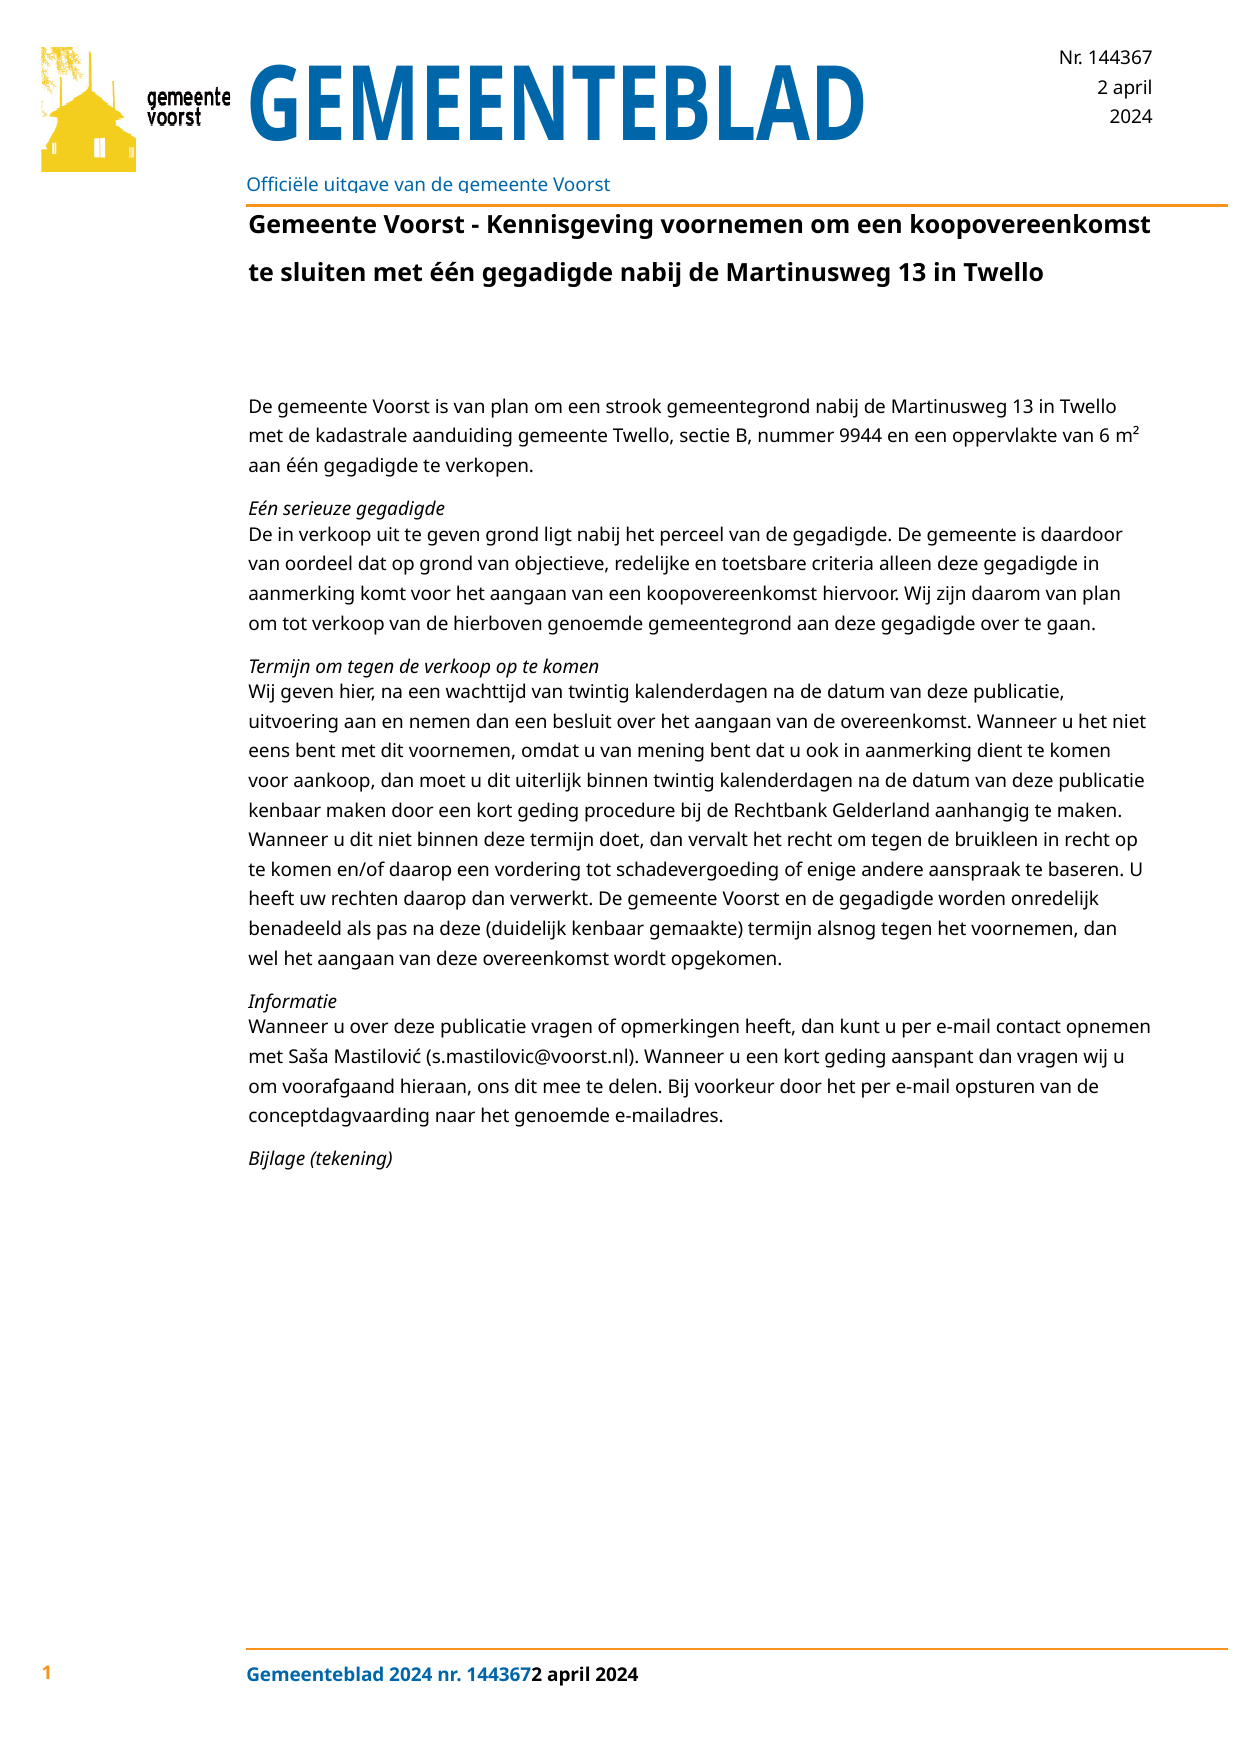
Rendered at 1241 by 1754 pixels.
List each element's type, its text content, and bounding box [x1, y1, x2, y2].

text Eén serieuze gegadigde [248, 495, 1152, 521]
text Wij geven hier, na een wachttijd van twintig kalenderdagen na de datum van deze publicatie, uitvoering aan en nemen dan een besluit over het aangaan van de overeenkomst. Wanneer u het niet eens bent met dit voornemen, omdat u van mening bent dat u ook in aanmerking dient te komen voor aankoop, dan moet u dit uiterlijk binnen twintig kalenderdagen na de datum van deze publicatie kenbaar maken door een kort geding procedure bij de Rechtbank Gelderland aanhangig te maken. Wanneer u dit niet binnen deze termijn doet, dan vervalt het recht om tegen de bruikleen in recht op te komen en/of daarop een vordering tot schadevergoeding of enige andere aanspraak te baseren. U heeft uw rechten daarop dan verwerkt. De gemeente Voorst en de gegadigde worden onredelijk benadeeld als pas na deze (duidelijk kenbaar gemaakte) termijn alsnog tegen het voornemen, dan wel het aangaan van deze overeenkomst wordt opgekomen. [248, 678, 1152, 971]
text Termijn om tegen de verkoop op te komen [248, 653, 1152, 678]
picture [41, 47, 231, 172]
text Gemeente Voorst - Kennisgeving voornemen om een koopovereenkomst te sluiten met één gegadigde nabij de Martinusweg 13 in Twello [248, 207, 1152, 288]
text De gemeente Voorst is van plan om een strook gemeentegrond nabij de Martinusweg 13 in Twello met de kadastrale aanduiding gemeente Twello, sectie B, nummer 9944 en een oppervlakte van 6 m² aan één gegadigde te verkopen. [248, 393, 1152, 478]
text De in verkoop uit te geven grond ligt nabij het perceel van de gegadigde. De gemeente is daardoor van oordeel dat op grond van objectieve, redelijke en toetsbare criteria alleen deze gegadigde in aanmerking komt voor het aangaan van een koopovereenkomst hiervoor. Wij zijn daarom van plan om tot verkoop van de hierboven genoemde gemeentegrond aan deze gegadigde over te gaan. [248, 521, 1152, 635]
text Informatie [248, 988, 1152, 1014]
text Wanneer u over deze publicatie vragen of opmerkingen heeft, dan kunt u per e-mail contact opnemen met Saša Mastilović (s.mastilovic@voorst.nl). Wanneer u een kort geding aanspant dan vragen wij u om voorafgaand hieraan, ons dit mee te delen. Bij voorkeur door het per e-mail opsturen van de conceptdagvaarding naar het genoemde e-mailadres. [248, 1014, 1152, 1128]
text Bijlage (tekening) [248, 1146, 1152, 1171]
